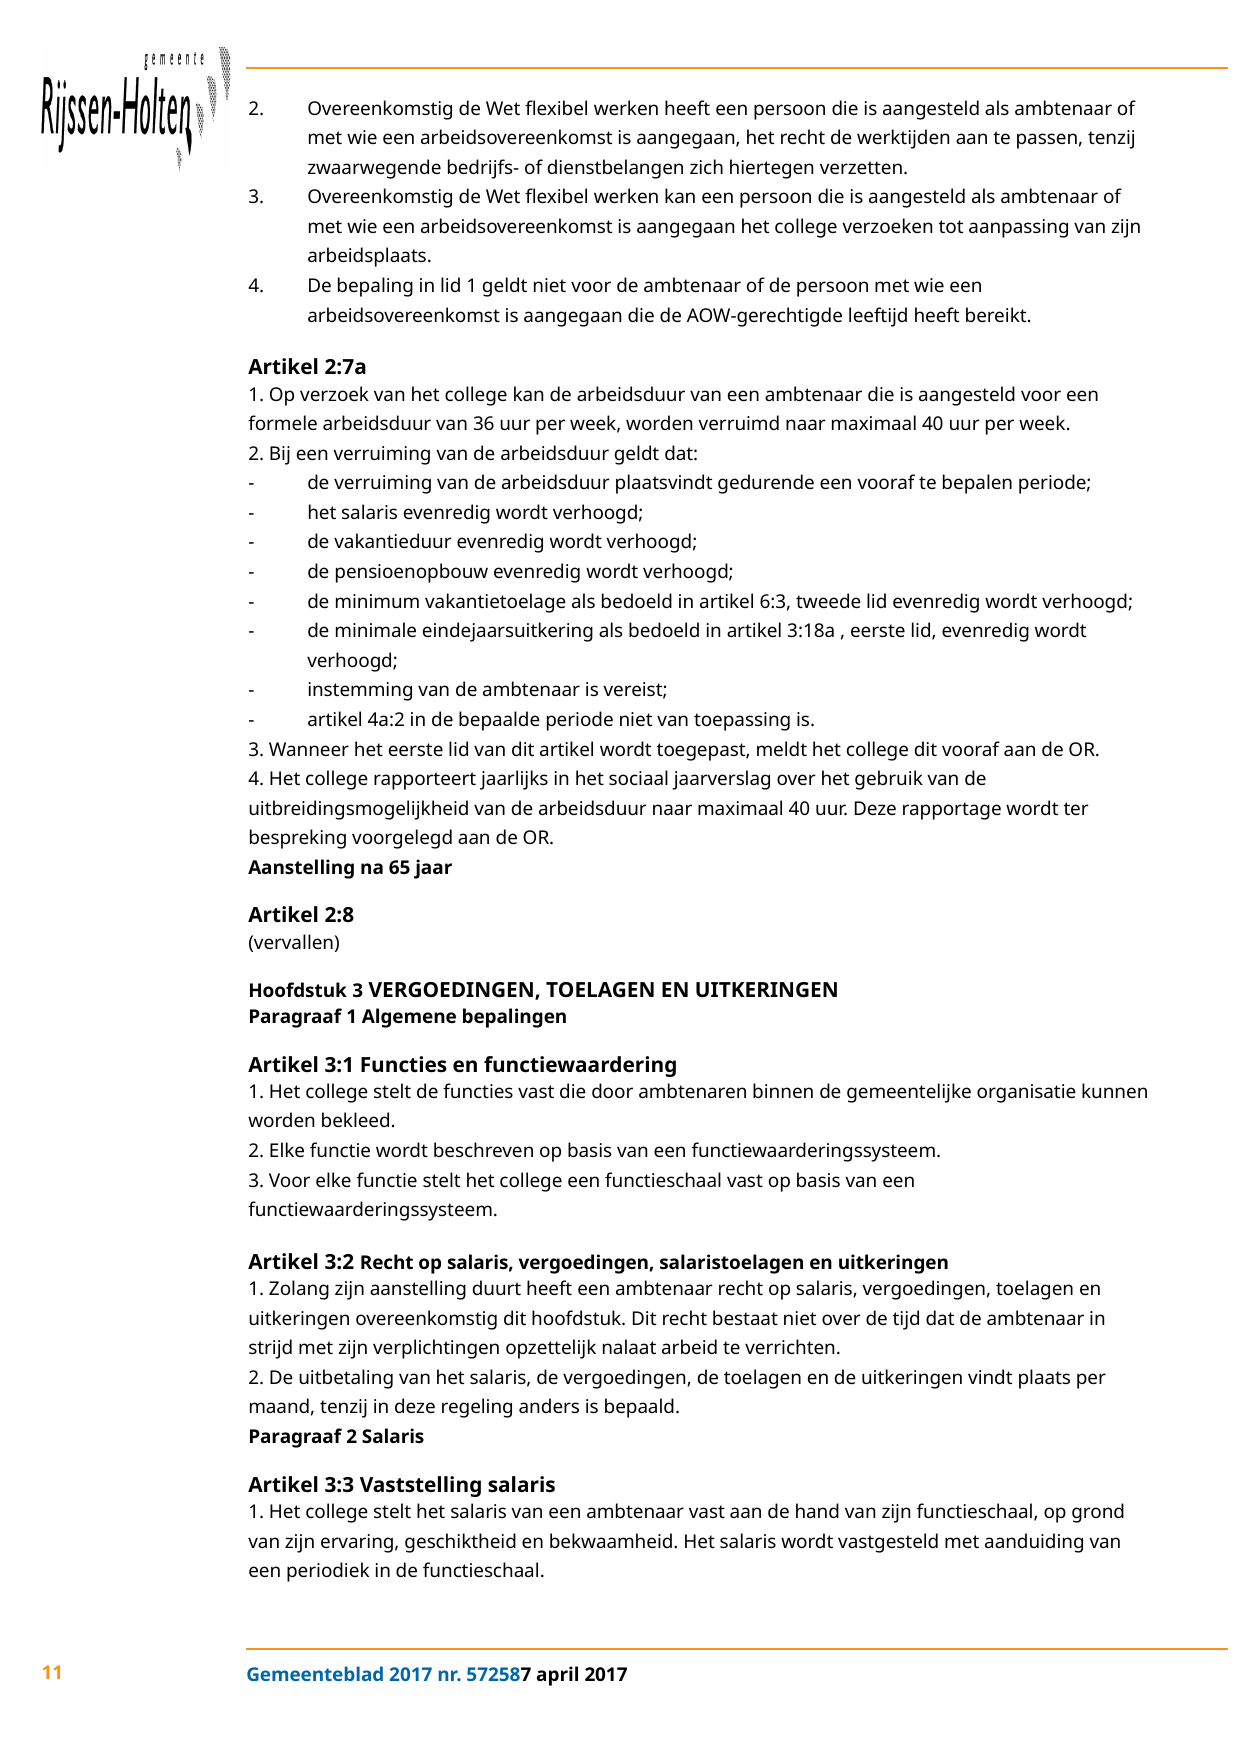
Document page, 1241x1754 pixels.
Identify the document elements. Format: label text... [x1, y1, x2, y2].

list de verruiming van de arbeidsduur plaatsvindt gedurende een vooraf te bepalen periode; [248, 469, 1152, 495]
list het salaris evenredig wordt verhoogd; [248, 499, 1152, 525]
list Overeenkomstig de Wet flexibel werken heeft een persoon die is aangesteld als ambtenaar of met wie een arbeidsovereenkomst is aangegaan, het recht de werktijden aan te passen, tenzij zwaarwegende bedrijfs- of dienstbelangen zich hiertegen verzetten. [248, 95, 1152, 180]
text 2. Elke functie wordt beschreven op basis van een functiewaarderingssysteem. [248, 1137, 1152, 1163]
list instemming van de ambtenaar is vereist; [248, 677, 1152, 702]
text Aanstelling na 65 jaar [248, 854, 1152, 880]
text Artikel 3:3 Vaststelling salaris [248, 1470, 1152, 1498]
text 2. Bij een verruiming van de arbeidsduur geldt dat: [248, 440, 1152, 466]
text (vervallen) [248, 929, 1152, 955]
text Artikel 3:1 Functies en functiewaardering [248, 1050, 1152, 1078]
text 1. Zolang zijn aanstelling duurt heeft een ambtenaar recht op salaris, vergoedingen, toelagen en uitkeringen overeenkomstig dit hoofdstuk. Dit recht bestaat niet over de tijd dat de ambtenaar in strijd met zijn verplichtingen opzettelijk nalaat arbeid te verrichten. [248, 1275, 1152, 1360]
text Artikel 2:7a [248, 352, 1152, 381]
text 4. Het college rapporteert jaarlijks in het sociaal jaarverslag over het gebruik van de uitbreidingsmogelijkheid van de arbeidsduur naar maximaal 40 uur. Deze rapportage wordt ter bespreking voorgelegd aan de OR. [248, 765, 1152, 850]
text Hoofdstuk 3 VERGOEDINGEN, TOELAGEN EN UITKERINGEN [248, 975, 1152, 1003]
text 1. Het college stelt de functies vast die door ambtenaren binnen de gemeentelijke organisatie kunnen worden bekleed. [248, 1078, 1152, 1133]
list de pensioenopbouw evenredig wordt verhoogd; [248, 558, 1152, 584]
text 3. Voor elke functie stelt het college een functieschaal vast op basis van een functiewaarderingssysteem. [248, 1167, 1152, 1222]
text Paragraaf 1 Algemene bepalingen [248, 1003, 1152, 1029]
text Paragraaf 2 Salaris [248, 1423, 1152, 1449]
list artikel 4a:2 in de bepaalde periode niet van toepassing is. [248, 706, 1152, 732]
text Artikel 3:2 Recht op salaris, vergoedingen, salaristoelagen en uitkeringen [248, 1247, 1152, 1275]
text 1. Op verzoek van het college kan de arbeidsduur van een ambtenaar die is aangesteld voor een formele arbeidsduur van 36 uur per week, worden verruimd naar maximaal 40 uur per week. [248, 381, 1152, 436]
text 3. Wanneer het eerste lid van dit artikel wordt toegepast, meldt het college dit vooraf aan de OR. [248, 736, 1152, 761]
list Overeenkomstig de Wet flexibel werken kan een persoon die is aangesteld als ambtenaar of met wie een arbeidsovereenkomst is aangegaan het college verzoeken tot aanpassing van zijn arbeidsplaats. [248, 183, 1152, 268]
list de minimale eindejaarsuitkering als bedoeld in artikel 3:18a , eerste lid, evenredig wordt verhoogd; [248, 617, 1152, 673]
text 1. Het college stelt het salaris van een ambtenaar vast aan de hand van zijn functieschaal, op grond van zijn ervaring, geschiktheid en bekwaamheid. Het salaris wordt vastgesteld met aanduiding van een periodiek in de functieschaal. [248, 1498, 1152, 1583]
picture [41, 47, 231, 172]
text 2. De uitbetaling van het salaris, de vergoedingen, de toelagen en de uitkeringen vindt plaats per maand, tenzij in deze regeling anders is bepaald. [248, 1364, 1152, 1419]
text Artikel 2:8 [248, 901, 1152, 929]
list de minimum vakantietoelage als bedoeld in artikel 6:3, tweede lid evenredig wordt verhoogd; [248, 588, 1152, 613]
list de vakantieduur evenredig wordt verhoogd; [248, 529, 1152, 554]
list De bepaling in lid 1 geldt niet voor de ambtenaar of de persoon met wie een arbeidsovereenkomst is aangegaan die de AOW-gerechtigde leeftijd heeft bereikt. [248, 272, 1152, 328]
